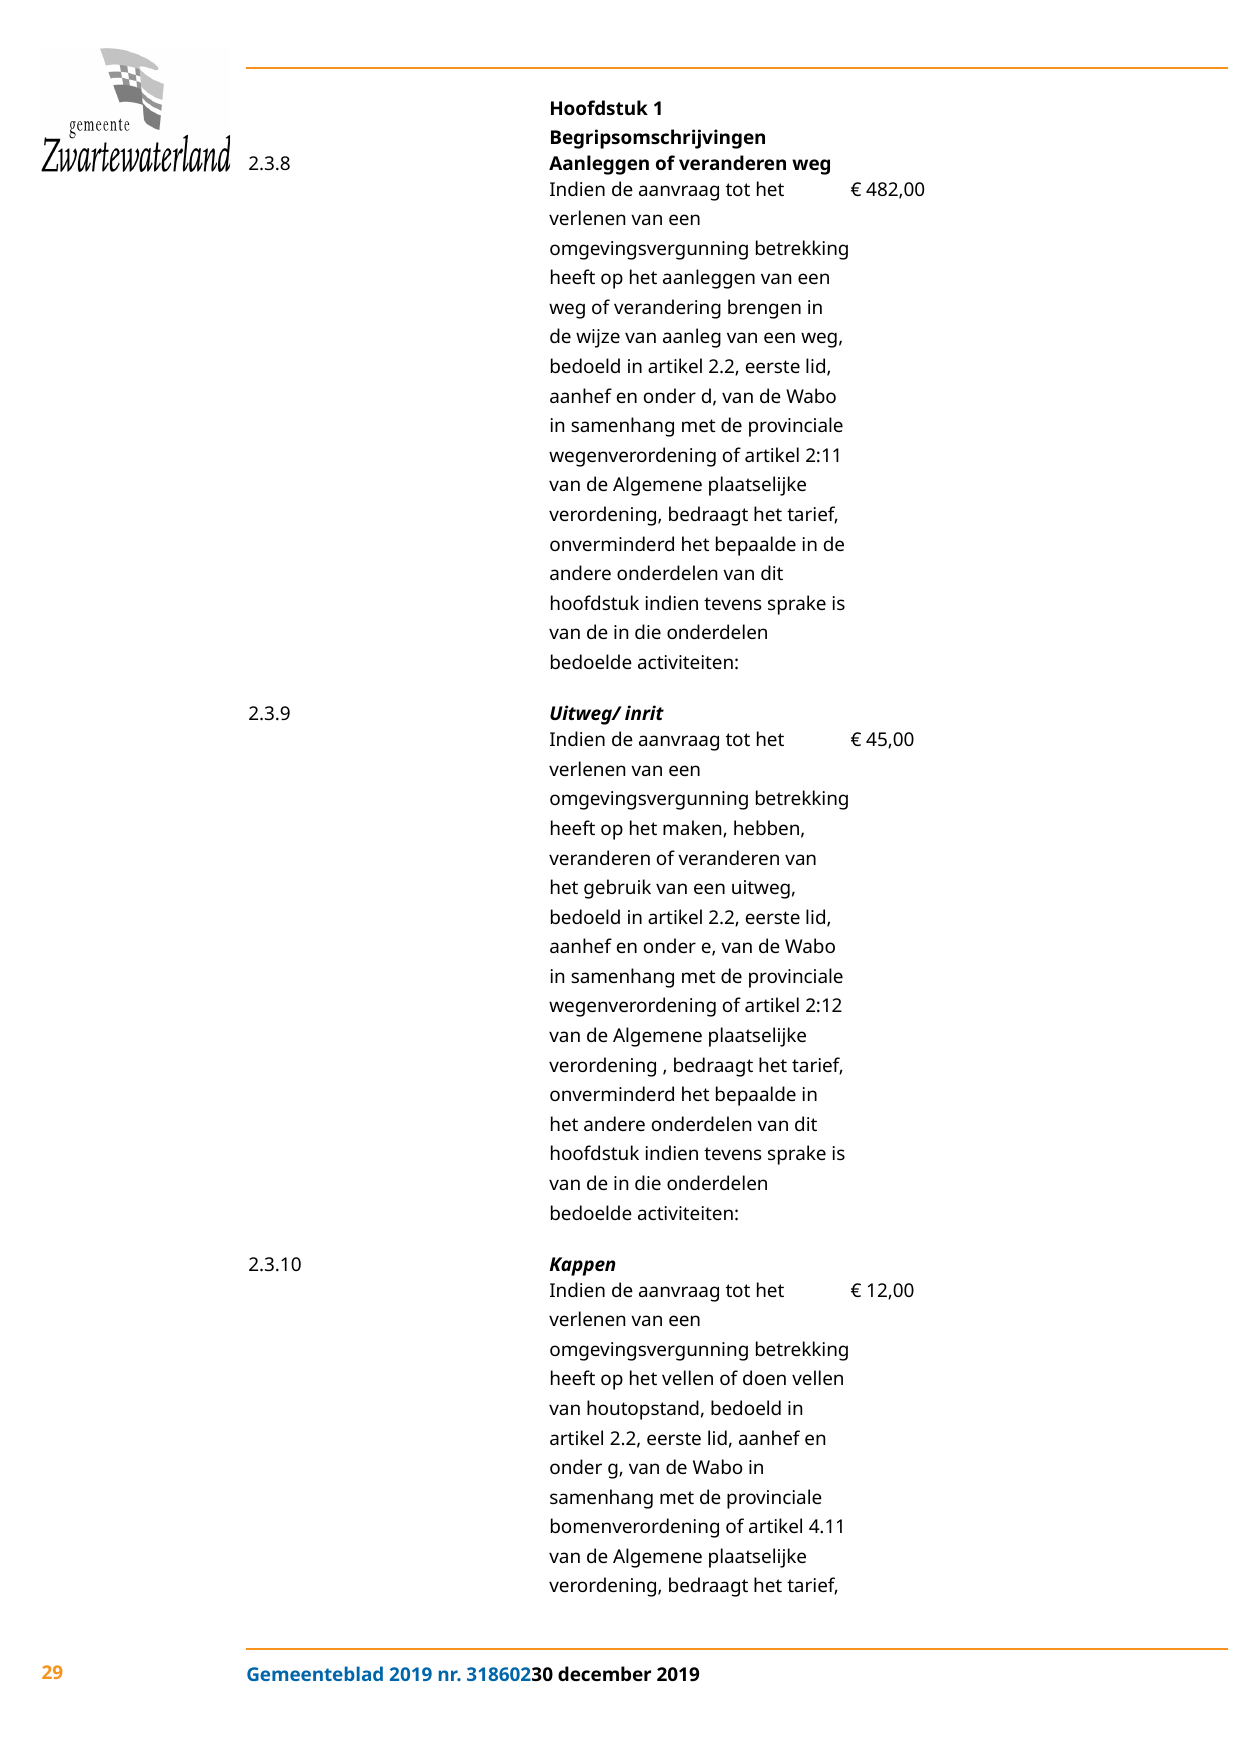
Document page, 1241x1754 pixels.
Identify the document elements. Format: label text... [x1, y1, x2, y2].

table_cell [549, 1225, 850, 1251]
table_cell 2.3.9 [248, 701, 549, 726]
table_cell Aanleggen of veranderen weg [549, 150, 850, 176]
table_cell 2.3.8 [248, 150, 549, 176]
table_cell € 12,00 [850, 1277, 1152, 1598]
table_cell [248, 1277, 549, 1598]
table_cell € 482,00 [850, 176, 1152, 675]
table_cell Indien de aanvraag tot het verlenen van een omgevingsvergunning betrekking heeft op het maken, hebben, veranderen of veranderen van het gebruik van een uitweg, bedoeld in artikel 2.2, eerste lid, aanhef en onder e, van de Wabo in samenhang met de provinciale wegenverordening of artikel 2:12 van de Algemene plaatselijke verordening , bedraagt het tarief, onverminderd het bepaalde in het andere onderdelen van dit hoofdstuk indien tevens sprake is van de in die onderdelen bedoelde activiteiten: [549, 726, 850, 1225]
table_cell [248, 1225, 549, 1251]
table_cell [549, 675, 850, 701]
table_cell € 45,00 [850, 726, 1152, 1225]
table_cell Kappen [549, 1251, 850, 1277]
table_header Hoofdstuk 1 Begripsomschrijvingen [549, 95, 850, 150]
table_cell [248, 726, 549, 1225]
table_header [248, 95, 549, 150]
table_cell [850, 675, 1152, 701]
table_cell 2.3.10 [248, 1251, 549, 1277]
table_cell [850, 1225, 1152, 1251]
table_cell [850, 1251, 1152, 1277]
table_cell [850, 150, 1152, 176]
table_cell [248, 675, 549, 701]
table_cell [850, 701, 1152, 726]
table_cell Indien de aanvraag tot het verlenen van een omgevingsvergunning betrekking heeft op het aanleggen van een weg of verandering brengen in de wijze van aanleg van een weg, bedoeld in artikel 2.2, eerste lid, aanhef en onder d, van de Wabo in samenhang met de provinciale wegenverordening of artikel 2:11 van de Algemene plaatselijke verordening, bedraagt het tarief, onverminderd het bepaalde in de andere onderdelen van dit hoofdstuk indien tevens sprake is van de in die onderdelen bedoelde activiteiten: [549, 176, 850, 675]
picture [41, 47, 231, 172]
table_cell Uitweg/ inrit [549, 701, 850, 726]
table_header [850, 95, 1152, 150]
table_cell [248, 176, 549, 675]
table_cell Indien de aanvraag tot het verlenen van een omgevingsvergunning betrekking heeft op het vellen of doen vellen van houtopstand, bedoeld in artikel 2.2, eerste lid, aanhef en onder g, van de Wabo in samenhang met de provinciale bomenverordening of artikel 4.11 van de Algemene plaatselijke verordening, bedraagt het tarief, [549, 1277, 850, 1598]
